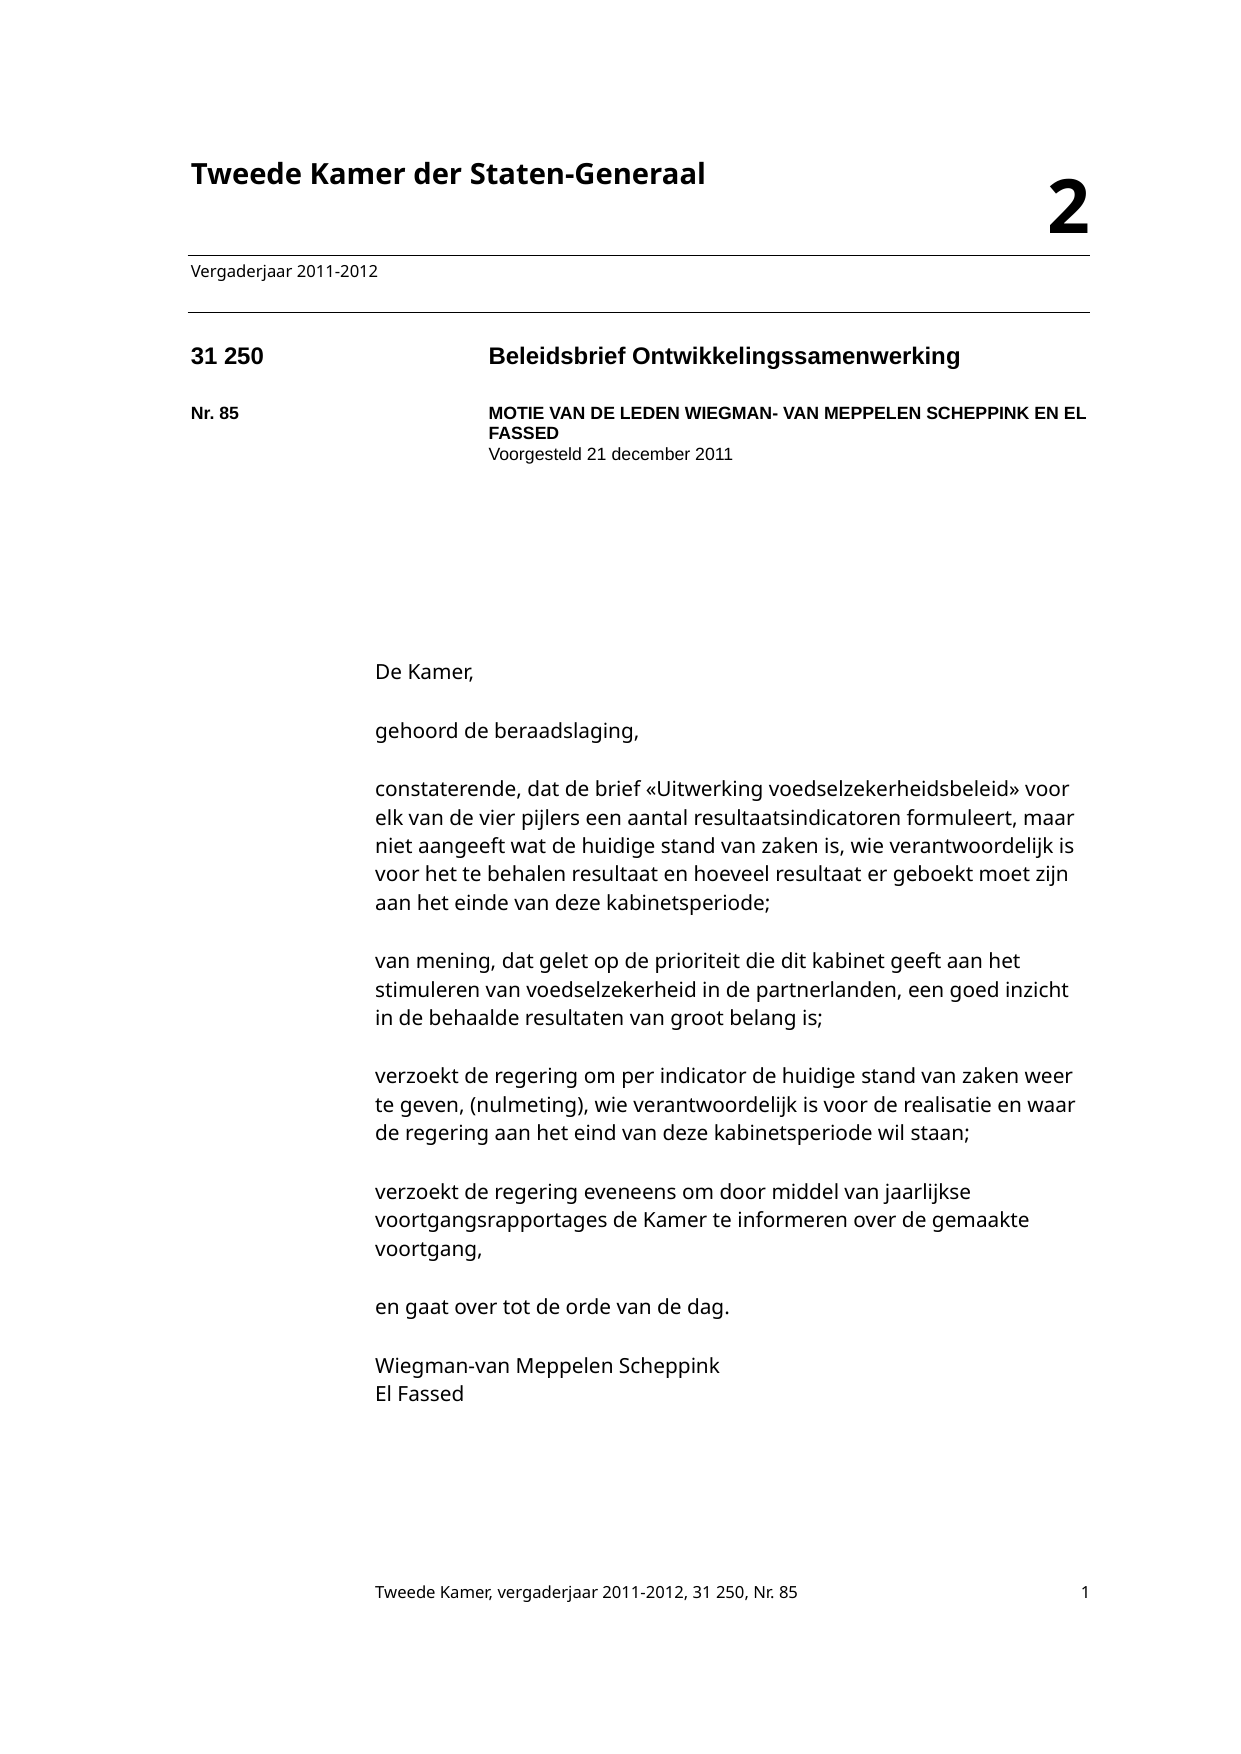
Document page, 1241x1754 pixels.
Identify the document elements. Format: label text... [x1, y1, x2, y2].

table_cell Beleidsbrief Ontwikkelingssamenwerking [485, 339, 1090, 399]
table_cell Vergaderjaar 2011-2012 [188, 256, 485, 312]
table_header Tweede Kamer der Staten-Generaal [188, 150, 909, 255]
text constaterende, dat de brief «Uitwerking voedselzekerheidsbeleid» voor elk van de vier pijlers een aantal resultaatsindicatoren formuleert, maar niet aangeeft wat de huidige stand van zaken is, wie verantwoordelijk is voor het te behalen resultaat en hoeveel resultaat er geboekt moet zijn aan het einde van deze kabinetsperiode; [375, 774, 1090, 916]
text Wiegman-van Meppelen Scheppink [375, 1351, 1090, 1379]
table_cell [485, 256, 1090, 312]
table_cell MOTIE VAN DE LEDEN WIEGMAN- VAN MEPPELEN SCHEPPINK EN EL FASSED Voorgesteld 21 december 2011 [485, 399, 1090, 539]
text gehoord de beraadslaging, [375, 716, 1090, 744]
text verzoekt de regering eveneens om door middel van jaarlijkse voortgangsrapportages de Kamer te informeren over de gemaakte voortgang, [375, 1177, 1090, 1262]
table_header 2 [910, 150, 1090, 255]
text verzoekt de regering om per indicator de huidige stand van zaken weer te geven, (nulmeting), wie verantwoordelijk is voor de realisatie en waar de regering aan het eind van deze kabinetsperiode wil staan; [375, 1062, 1090, 1147]
table_cell Nr. 85 [188, 399, 485, 539]
text El Fassed [375, 1379, 1090, 1408]
table_cell 31 250 [188, 339, 485, 399]
text De Kamer, [375, 657, 1090, 686]
text van mening, dat gelet op de prioriteit die dit kabinet geeft aan het stimuleren van voedselzekerheid in de partnerlanden, een goed inzicht in de behaalde resultaten van groot belang is; [375, 946, 1090, 1032]
table_cell [188, 313, 485, 339]
text en gaat over tot de orde van de dag. [375, 1292, 1090, 1321]
table_cell [485, 313, 1090, 339]
